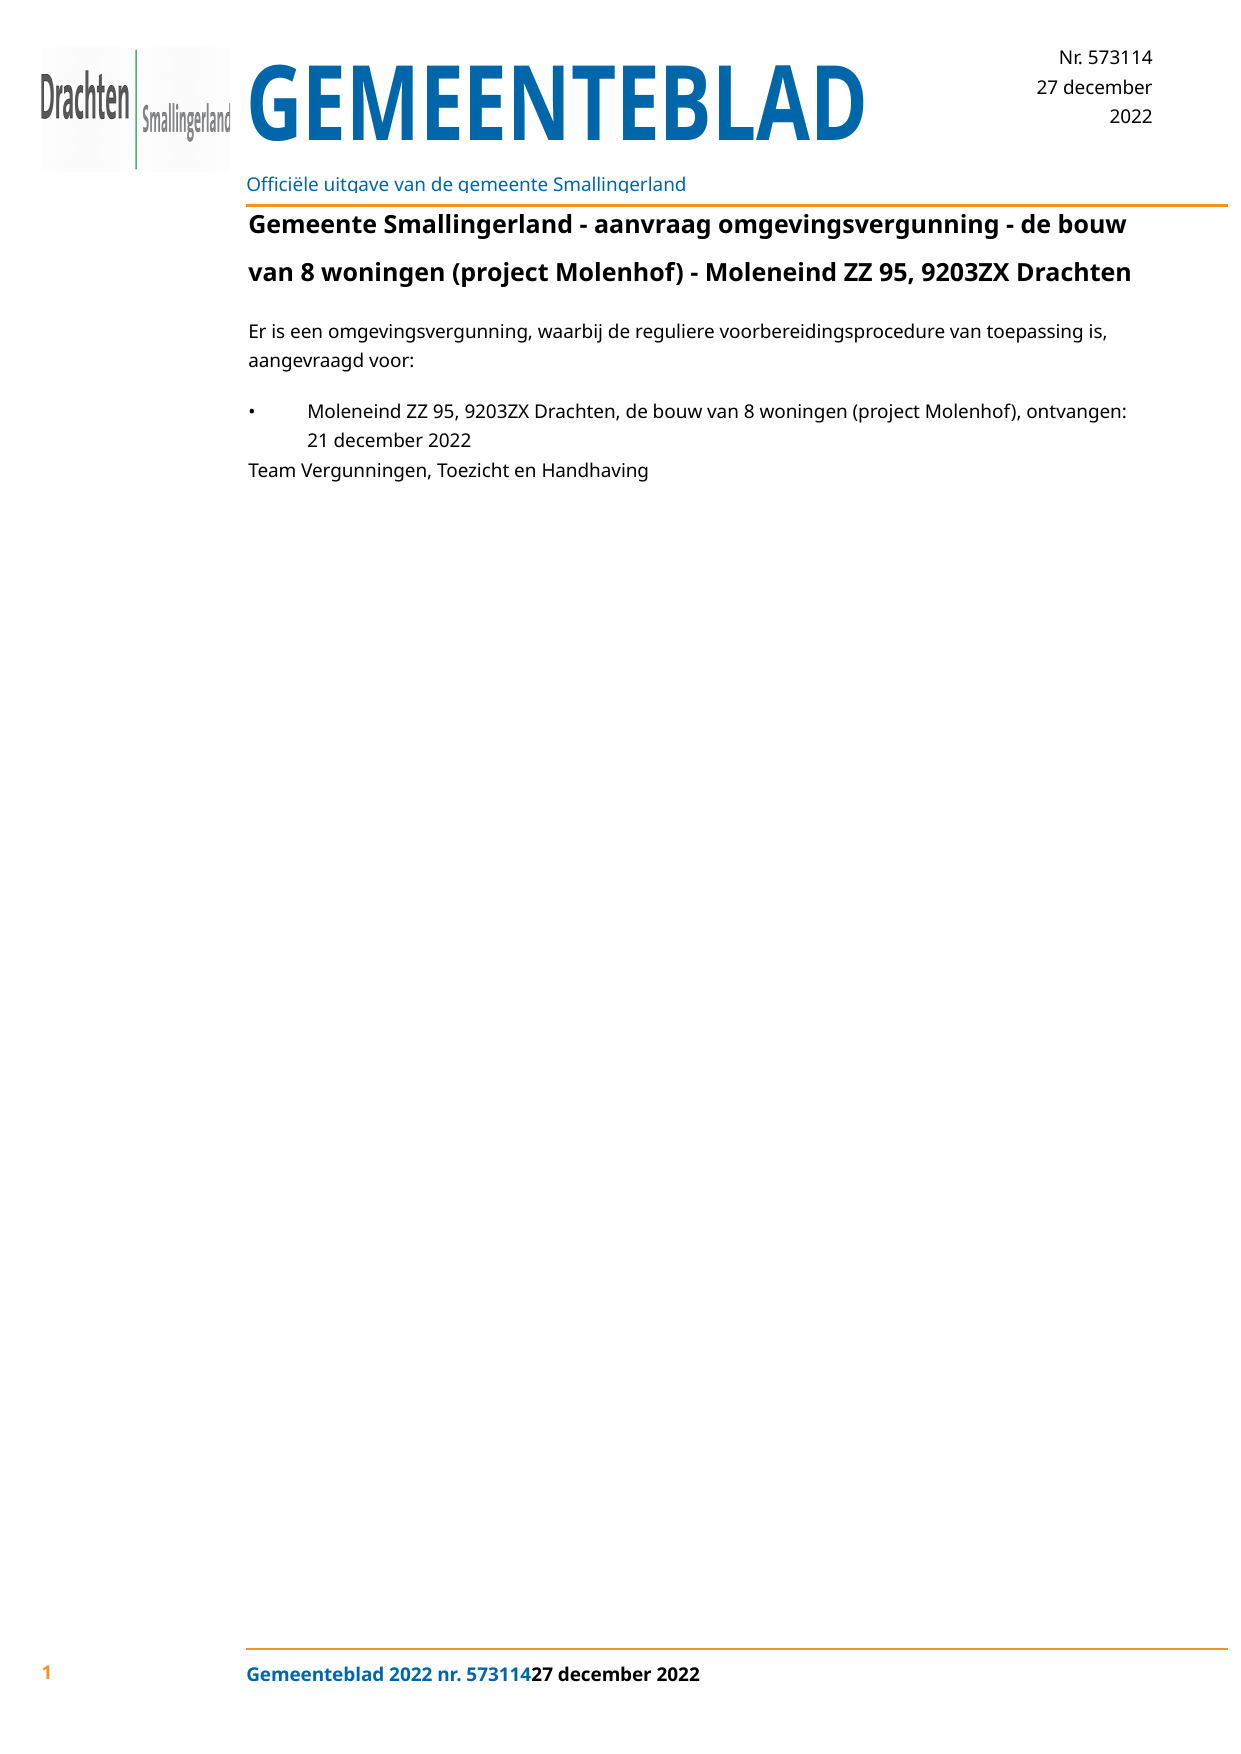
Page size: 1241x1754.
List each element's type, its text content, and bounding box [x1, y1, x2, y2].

text Team Vergunningen, Toezicht en Handhaving [248, 457, 1152, 483]
text Er is een omgevingsvergunning, waarbij de reguliere voorbereidingsprocedure van toepassing is, aangevraagd voor: [248, 318, 1152, 373]
text Gemeente Smallingerland - aanvraag omgevingsvergunning - de bouw van 8 woningen (project Molenhof) - Moleneind ZZ 95, 9203ZX Drachten [248, 207, 1152, 288]
list Moleneind ZZ 95, 9203ZX Drachten, de bouw van 8 woningen (project Molenhof), ontvangen: 21 december 2022 [248, 398, 1152, 453]
picture [41, 47, 231, 172]
